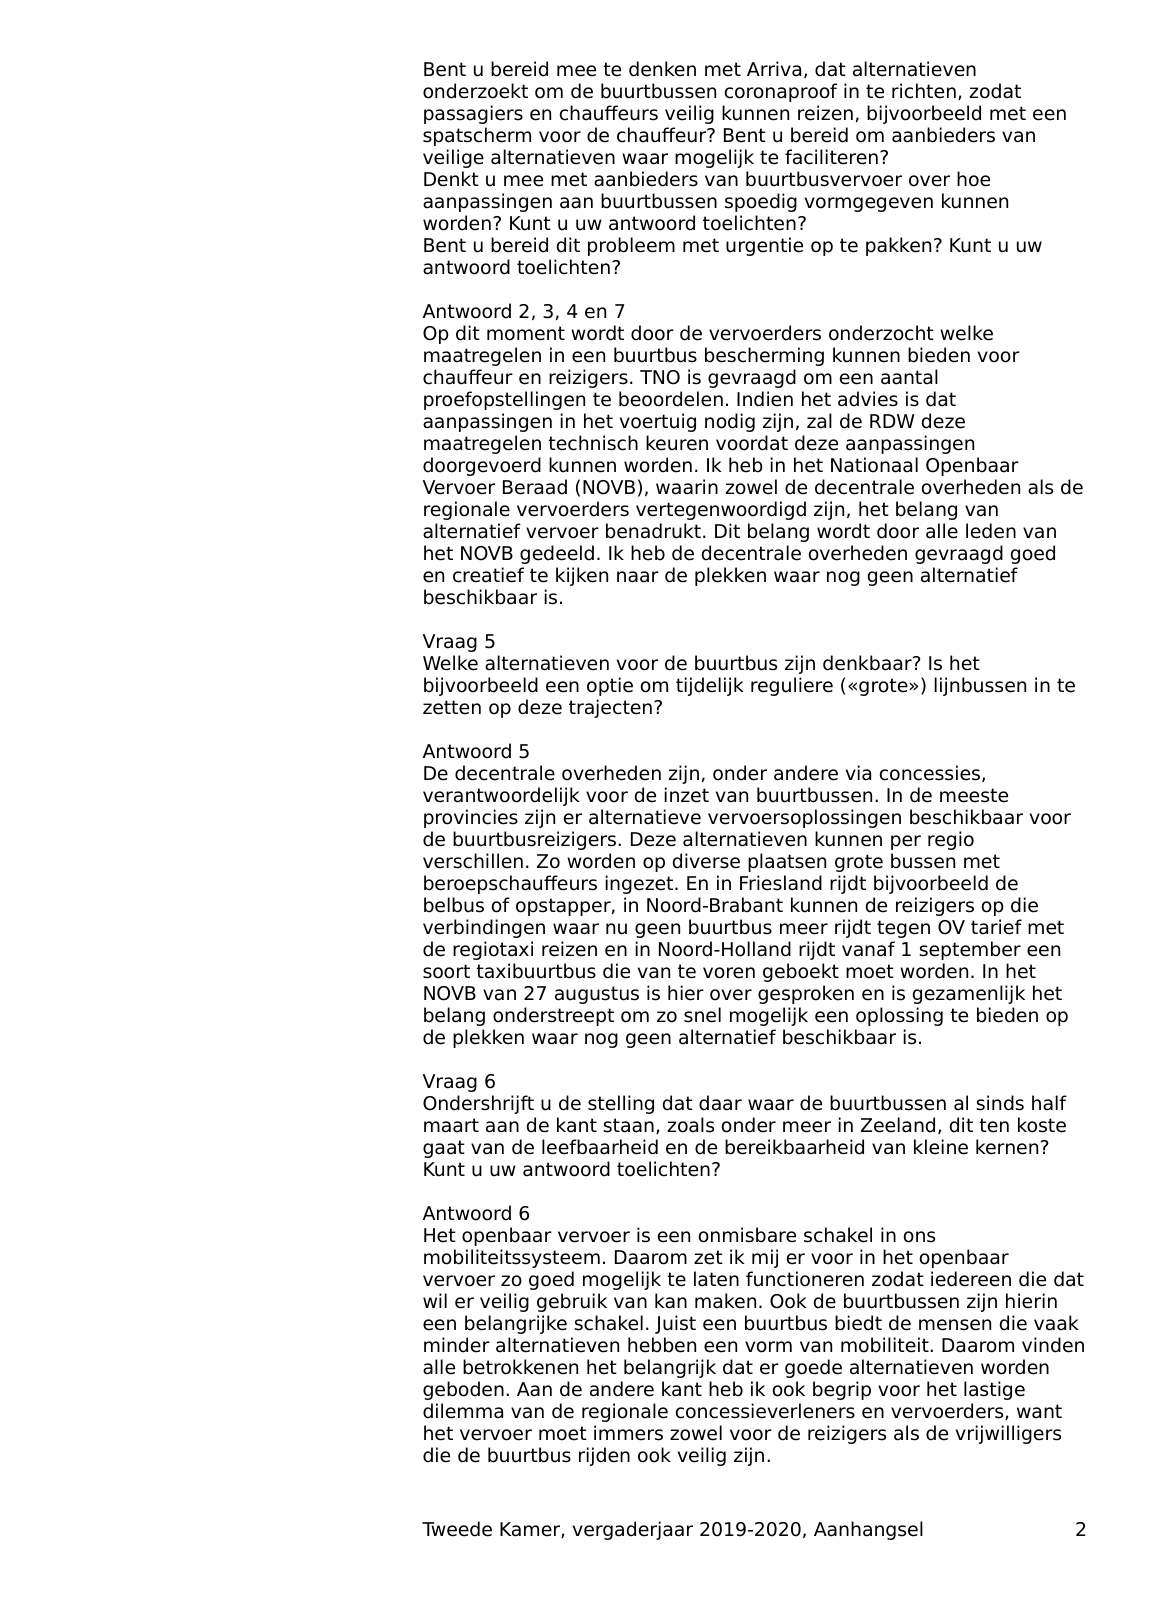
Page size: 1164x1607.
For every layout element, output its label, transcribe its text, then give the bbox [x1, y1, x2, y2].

text Bent u bereid dit probleem met urgentie op te pakken? Kunt u uw antwoord toelichten? [422, 235, 1087, 279]
text Welke alternatieven voor de buurtbus zijn denkbaar? Is het bijvoorbeeld een optie om tijdelijk reguliere («grote») lijnbussen in te zetten op deze trajecten? [422, 653, 1087, 719]
text De decentrale overheden zijn, onder andere via concessies, verantwoordelijk voor de inzet van buurtbussen. In de meeste provincies zijn er alternatieve vervoersoplossingen beschikbaar voor de buurtbusreizigers. Deze alternatieven kunnen per regio verschillen. Zo worden op diverse plaatsen grote bussen met beroepschauffeurs ingezet. En in Friesland rijdt bijvoorbeeld de belbus of opstapper, in Noord-Brabant kunnen de reizigers op die verbindingen waar nu geen buurtbus meer rijdt tegen OV tarief met de regiotaxi reizen en in Noord-Holland rijdt vanaf 1 september een soort taxibuurtbus die van te voren geboekt moet worden. In het NOVB van 27 augustus is hier over gesproken en is gezamenlijk het belang onderstreept om zo snel mogelijk een oplossing te bieden op de plekken waar nog geen alternatief beschikbaar is. [422, 763, 1087, 1049]
text Antwoord 5 [422, 741, 1087, 763]
text Denkt u mee met aanbieders van buurtbusvervoer over hoe aanpassingen aan buurtbussen spoedig vormgegeven kunnen worden? Kunt u uw antwoord toelichten? [422, 169, 1087, 235]
text Vraag 5 [422, 631, 1087, 653]
text Bent u bereid mee te denken met Arriva, dat alternatieven onderzoekt om de buurtbussen coronaproof in te richten, zodat passagiers en chauffeurs veilig kunnen reizen, bijvoorbeeld met een spatscherm voor de chauffeur? Bent u bereid om aanbieders van veilige alternatieven waar mogelijk te faciliteren? [422, 59, 1087, 169]
text Ondershrijft u de stelling dat daar waar de buurtbussen al sinds half maart aan de kant staan, zoals onder meer in Zeeland, dit ten koste gaat van de leefbaarheid en de bereikbaarheid van kleine kernen? Kunt u uw antwoord toelichten? [422, 1093, 1087, 1181]
text Op dit moment wordt door de vervoerders onderzocht welke maatregelen in een buurtbus bescherming kunnen bieden voor chauffeur en reizigers. TNO is gevraagd om een aantal proefopstellingen te beoordelen. Indien het advies is dat aanpassingen in het voertuig nodig zijn, zal de RDW deze maatregelen technisch keuren voordat deze aanpassingen doorgevoerd kunnen worden. Ik heb in het Nationaal Openbaar Vervoer Beraad (NOVB), waarin zowel de decentrale overheden als de regionale vervoerders vertegenwoordigd zijn, het belang van alternatief vervoer benadrukt. Dit belang wordt door alle leden van het NOVB gedeeld. Ik heb de decentrale overheden gevraagd goed en creatief te kijken naar de plekken waar nog geen alternatief beschikbaar is. [422, 323, 1087, 609]
text Vraag 6 [422, 1071, 1087, 1093]
text Antwoord 2, 3, 4 en 7 [422, 301, 1087, 323]
text Antwoord 6 [422, 1203, 1087, 1225]
text Het openbaar vervoer is een onmisbare schakel in ons mobiliteitssysteem. Daarom zet ik mij er voor in het openbaar vervoer zo goed mogelijk te laten functioneren zodat iedereen die dat wil er veilig gebruik van kan maken. Ook de buurtbussen zijn hierin een belangrijke schakel. Juist een buurtbus biedt de mensen die vaak minder alternatieven hebben een vorm van mobiliteit. Daarom vinden alle betrokkenen het belangrijk dat er goede alternatieven worden geboden. Aan de andere kant heb ik ook begrip voor het lastige dilemma van de regionale concessieverleners en vervoerders, want het vervoer moet immers zowel voor de reizigers als de vrijwilligers die de buurtbus rijden ook veilig zijn. [422, 1225, 1087, 1467]
